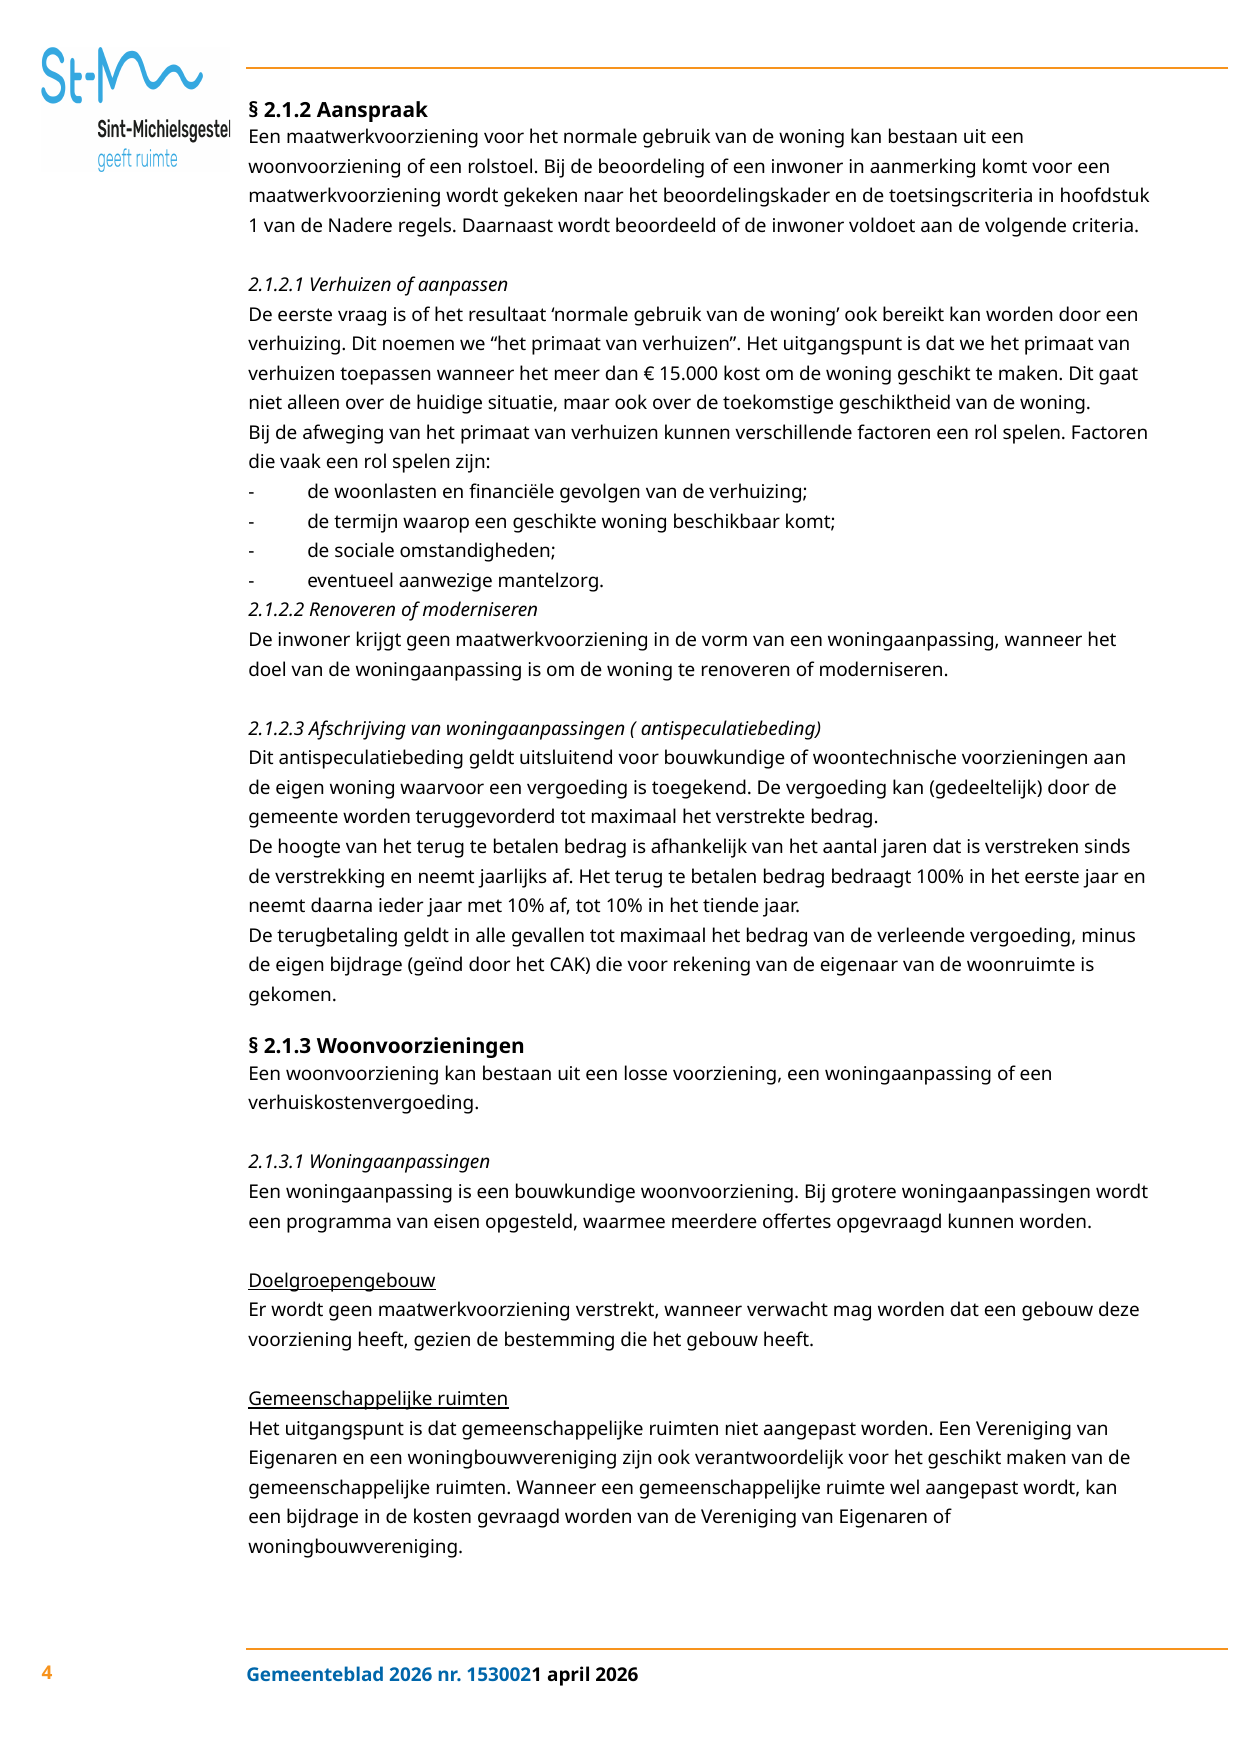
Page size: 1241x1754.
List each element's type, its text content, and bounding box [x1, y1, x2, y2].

text Een woonvoorziening kan bestaan uit een losse voorziening, een woningaanpassing of een verhuiskostenvergoeding. [248, 1060, 1152, 1115]
text 2.1.2.1 Verhuizen of aanpassen [248, 271, 1152, 297]
text Een woningaanpassing is een bouwkundige woonvoorziening. Bij grotere woningaanpassingen wordt een programma van eisen opgesteld, waarmee meerdere offertes opgevraagd kunnen worden. [248, 1178, 1152, 1234]
text 2.1.2.2 Renoveren of moderniseren [248, 597, 1152, 622]
list eventueel aanwezige mantelzorg. [248, 567, 1152, 593]
list de sociale omstandigheden; [248, 537, 1152, 563]
text Doelgroepengebouw [248, 1267, 1152, 1293]
text De terugbetaling geldt in alle gevallen tot maximaal het bedrag van de verleende vergoeding, minus de eigen bijdrage (geïnd door het CAK) die voor rekening van de eigenaar van de woonruimte is gekomen. [248, 922, 1152, 1007]
text Gemeenschappelijke ruimten [248, 1385, 1152, 1411]
text Een maatwerkvoorziening voor het normale gebruik van de woning kan bestaan uit een woonvoorziening of een rolstoel. Bij de beoordeling of een inwoner in aanmerking komt voor een maatwerkvoorziening wordt gekeken naar het beoordelingskader en de toetsingscriteria in hoofdstuk 1 van de Nadere regels. Daarnaast wordt beoordeeld of de inwoner voldoet aan de volgende criteria. [248, 123, 1152, 238]
text Bij de afweging van het primaat van verhuizen kunnen verschillende factoren een rol spelen. Factoren die vaak een rol spelen zijn: [248, 419, 1152, 474]
text De eerste vraag is of het resultaat ‘normale gebruik van de woning’ ook bereikt kan worden door een verhuizing. Dit noemen we “het primaat van verhuizen”. Het uitgangspunt is dat we het primaat van verhuizen toepassen wanneer het meer dan € 15.000 kost om de woning geschikt te maken. Dit gaat niet alleen over de huidige situatie, maar ook over de toekomstige geschiktheid van de woning. [248, 301, 1152, 415]
text § 2.1.2 Aanspraak [248, 95, 1152, 123]
text De inwoner krijgt geen maatwerkvoorziening in de vorm van een woningaanpassing, wanneer het doel van de woningaanpassing is om de woning te renoveren of moderniseren. [248, 626, 1152, 681]
text 2.1.3.1 Woningaanpassingen [248, 1149, 1152, 1174]
picture [41, 47, 231, 172]
text Er wordt geen maatwerkvoorziening verstrekt, wanneer verwacht mag worden dat een gebouw deze voorziening heeft, gezien de bestemming die het gebouw heeft. [248, 1297, 1152, 1352]
text Dit antispeculatiebeding geldt uitsluitend voor bouwkundige of woontechnische voorzieningen aan de eigen woning waarvoor een vergoeding is toegekend. De vergoeding kan (gedeeltelijk) door de gemeente worden teruggevorderd tot maximaal het verstrekte bedrag. [248, 744, 1152, 829]
text De hoogte van het terug te betalen bedrag is afhankelijk van het aantal jaren dat is verstreken sinds de verstrekking en neemt jaarlijks af. Het terug te betalen bedrag bedraagt 100% in het eerste jaar en neemt daarna ieder jaar met 10% af, tot 10% in het tiende jaar. [248, 833, 1152, 918]
text § 2.1.3 Woonvoorzieningen [248, 1032, 1152, 1060]
text Het uitgangspunt is dat gemeenschappelijke ruimten niet aangepast worden. Een Vereniging van Eigenaren en een woningbouwvereniging zijn ook verantwoordelijk voor het geschikt maken van de gemeenschappelijke ruimten. Wanneer een gemeenschappelijke ruimte wel aangepast wordt, kan een bijdrage in de kosten gevraagd worden van de Vereniging van Eigenaren of woningbouwvereniging. [248, 1415, 1152, 1559]
list de woonlasten en financiële gevolgen van de verhuizing; [248, 478, 1152, 504]
list de termijn waarop een geschikte woning beschikbaar komt; [248, 508, 1152, 533]
text 2.1.2.3 Afschrijving van woningaanpassingen ( antispeculatiebeding) [248, 715, 1152, 741]
